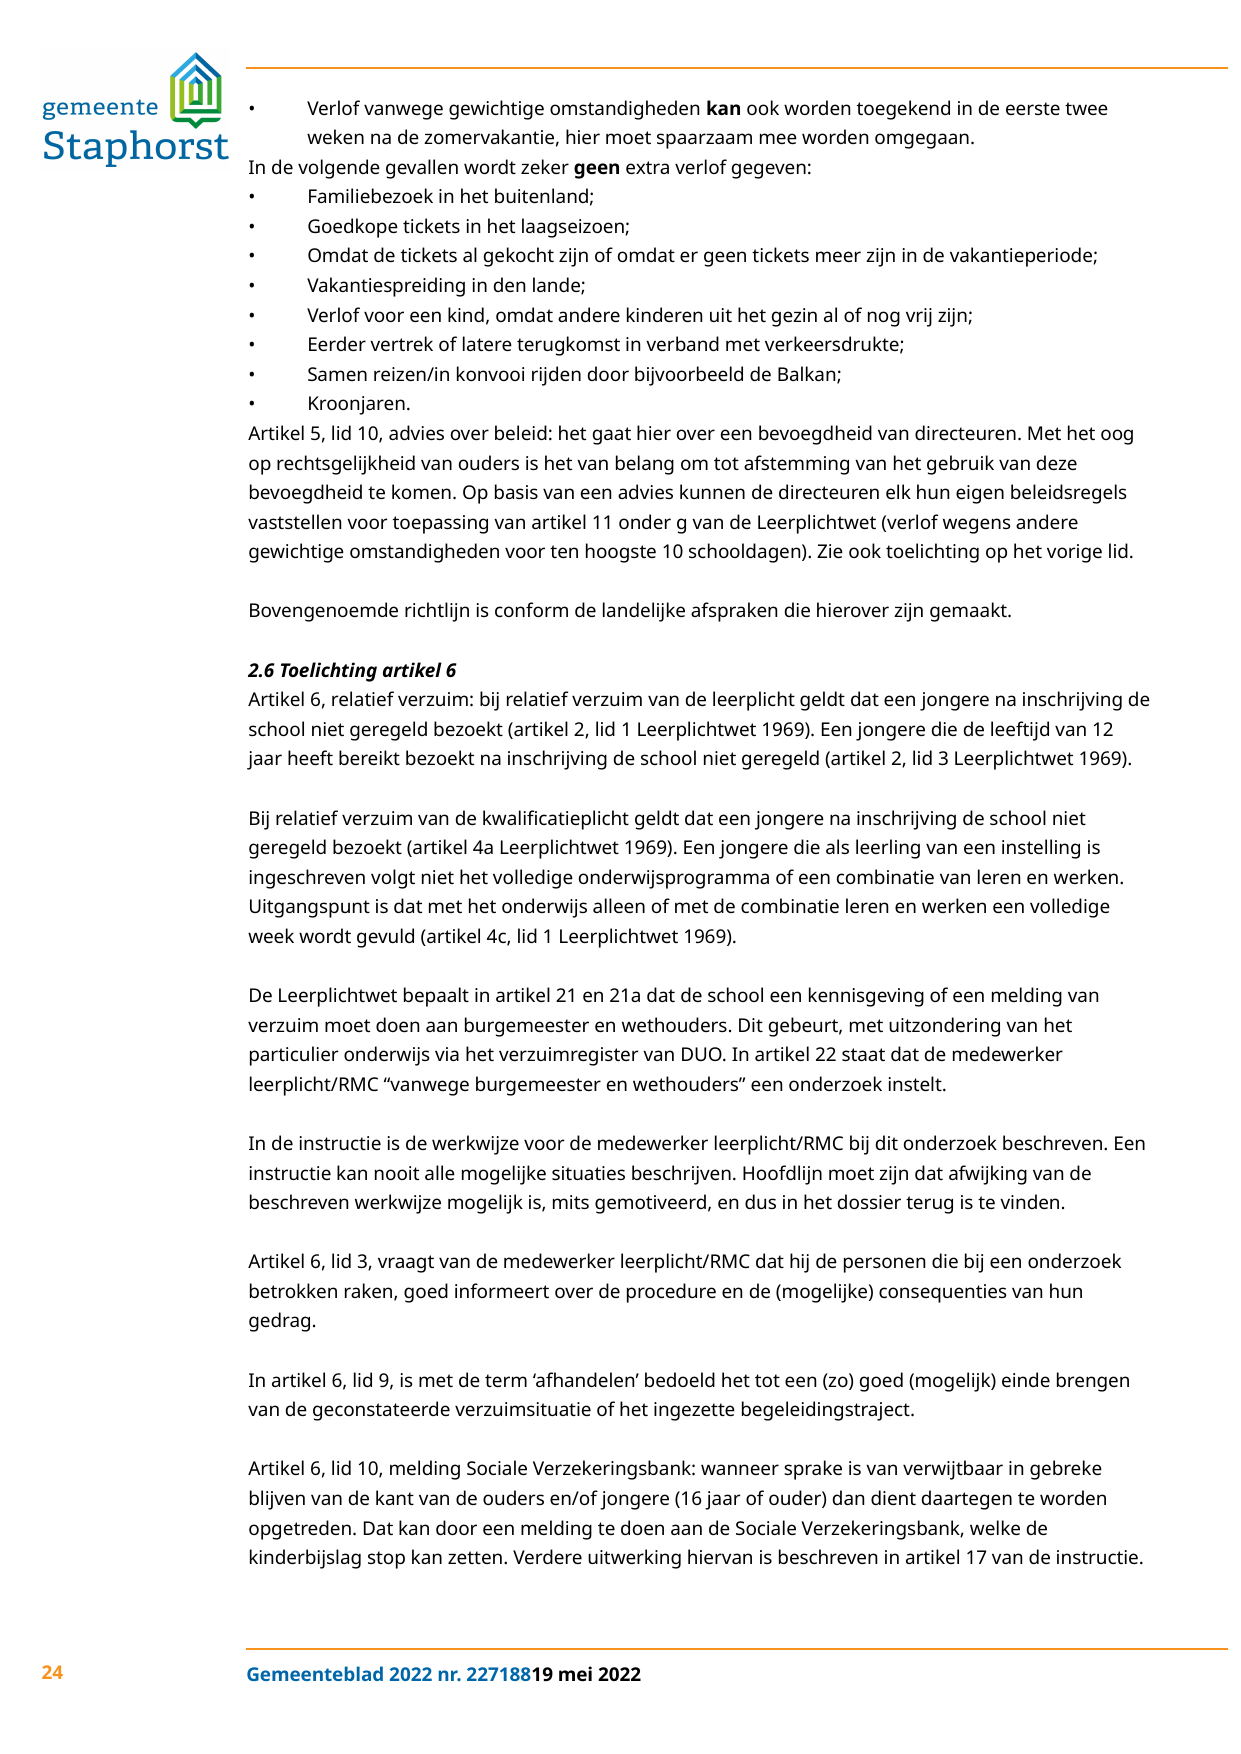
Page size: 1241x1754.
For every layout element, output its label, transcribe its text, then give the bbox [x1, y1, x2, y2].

text Artikel 5, lid 10, advies over beleid: het gaat hier over een bevoegdheid van directeuren. Met het oog op rechtsgelijkheid van ouders is het van belang om tot afstemming van het gebruik van deze bevoegdheid te komen. Op basis van een advies kunnen de directeuren elk hun eigen beleidsregels vaststellen voor toepassing van artikel 11 onder g van de Leerplichtwet (verlof wegens andere gewichtige omstandigheden voor ten hoogste 10 schooldagen). Zie ook toelichting op het vorige lid. [248, 420, 1152, 564]
list Verlof vanwege gewichtige omstandigheden kan ook worden toegekend in de eerste twee weken na de zomervakantie, hier moet spaarzaam mee worden omgegaan. [248, 95, 1152, 150]
list Verlof voor een kind, omdat andere kinderen uit het gezin al of nog vrij zijn; [248, 302, 1152, 328]
list Omdat de tickets al gekocht zijn of omdat er geen tickets meer zijn in de vakantieperiode; [248, 243, 1152, 268]
list Eerder vertrek of latere terugkomst in verband met verkeersdrukte; [248, 331, 1152, 357]
list Familiebezoek in het buitenland; [248, 183, 1152, 209]
list Goedkope tickets in het laagseizoen; [248, 213, 1152, 239]
text In artikel 6, lid 9, is met de term ‘afhandelen’ bedoeld het tot een (zo) goed (mogelijk) einde brengen van de geconstateerde verzuimsituatie of het ingezette begeleidingstraject. [248, 1367, 1152, 1422]
text Artikel 6, lid 10, melding Sociale Verzekeringsbank: wanneer sprake is van verwijtbaar in gebreke blijven van de kant van de ouders en/of jongere (16 jaar of ouder) dan dient daartegen te worden opgetreden. Dat kan door een melding te doen aan de Sociale Verzekeringsbank, welke de kinderbijslag stop kan zetten. Verdere uitwerking hiervan is beschreven in artikel 17 van de instructie. [248, 1456, 1152, 1570]
text 2.6 Toelichting artikel 6 [248, 657, 1152, 683]
text Bovengenoemde richtlijn is conform de landelijke afspraken die hierover zijn gemaakt. [248, 598, 1152, 623]
text In de volgende gevallen wordt zeker geen extra verlof gegeven: [248, 154, 1152, 180]
text De Leerplichtwet bepaalt in artikel 21 en 21a dat de school een kennisgeving of een melding van verzuim moet doen aan burgemeester en wethouders. Dit gebeurt, met uitzondering van het particulier onderwijs via het verzuimregister van DUO. In artikel 22 staat dat de medewerker leerplicht/RMC “vanwege burgemeester en wethouders” een onderzoek instelt. [248, 982, 1152, 1097]
list Kroonjaren. [248, 391, 1152, 416]
list Samen reizen/in konvooi rijden door bijvoorbeeld de Balkan; [248, 361, 1152, 387]
text Bij relatief verzuim van de kwalificatieplicht geldt dat een jongere na inschrijving de school niet geregeld bezoekt (artikel 4a Leerplichtwet 1969). Een jongere die als leerling van een instelling is ingeschreven volgt niet het volledige onderwijsprogramma of een combinatie van leren en werken. Uitgangspunt is dat met het onderwijs alleen of met de combinatie leren en werken een volledige week wordt gevuld (artikel 4c, lid 1 Leerplichtwet 1969). [248, 805, 1152, 949]
picture [41, 47, 231, 172]
text Artikel 6, lid 3, vraagt van de medewerker leerplicht/RMC dat hij de personen die bij een onderzoek betrokken raken, goed informeert over de procedure en de (mogelijke) consequenties van hun gedrag. [248, 1248, 1152, 1333]
text In de instructie is de werkwijze voor de medewerker leerplicht/RMC bij dit onderzoek beschreven. Een instructie kan nooit alle mogelijke situaties beschrijven. Hoofdlijn moet zijn dat afwijking van de beschreven werkwijze mogelijk is, mits gemotiveerd, en dus in het dossier terug is te vinden. [248, 1130, 1152, 1215]
list Vakantiespreiding in den lande; [248, 272, 1152, 298]
text Artikel 6, relatief verzuim: bij relatief verzuim van de leerplicht geldt dat een jongere na inschrijving de school niet geregeld bezoekt (artikel 2, lid 1 Leerplichtwet 1969). Een jongere die de leeftijd van 12 jaar heeft bereikt bezoekt na inschrijving de school niet geregeld (artikel 2, lid 3 Leerplichtwet 1969). [248, 686, 1152, 771]
